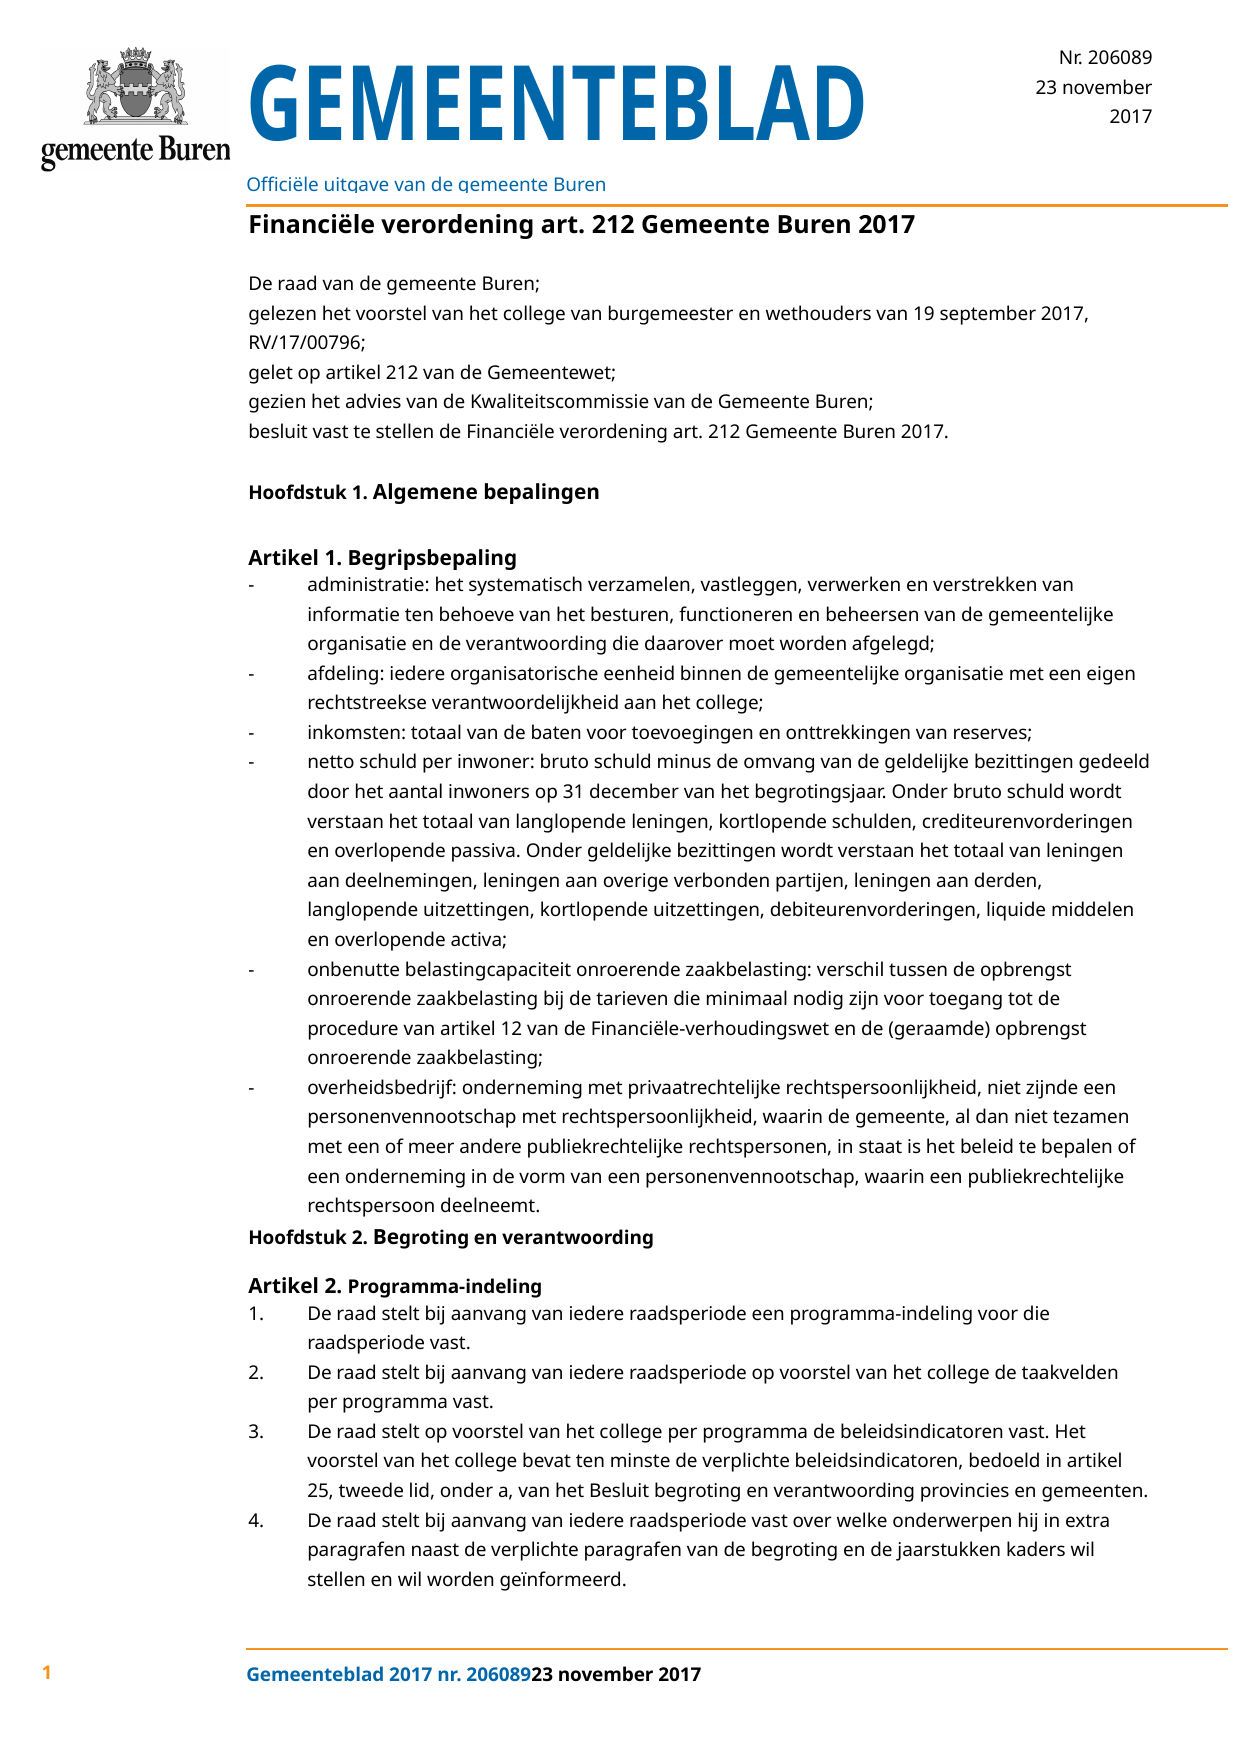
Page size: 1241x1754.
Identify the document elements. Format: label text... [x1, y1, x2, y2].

list inkomsten: totaal van de baten voor toevoegingen en onttrekkingen van reserves; [248, 719, 1152, 745]
list De raad stelt bij aanvang van iedere raadsperiode vast over welke onderwerpen hij in extra paragrafen naast de verplichte paragrafen van de begroting en de jaarstukken kaders wil stellen en wil worden geïnformeerd. [248, 1507, 1152, 1592]
list De raad stelt bij aanvang van iedere raadsperiode een programma-indeling voor die raadsperiode vast. [248, 1300, 1152, 1355]
text De raad van de gemeente Buren; [248, 270, 1152, 296]
list De raad stelt op voorstel van het college per programma de beleidsindicatoren vast. Het voorstel van het college bevat ten minste de verplichte beleidsindicatoren, bedoeld in artikel 25, tweede lid, onder a, van het Besluit begroting en verantwoording provincies en gemeenten. [248, 1418, 1152, 1503]
list overheidsbedrijf: onderneming met privaatrechtelijke rechtspersoonlijkheid, niet zijnde een personenvennootschap met rechtspersoonlijkheid, waarin de gemeente, al dan niet tezamen met een of meer andere publiekrechtelijke rechtspersonen, in staat is het beleid te bepalen of een onderneming in de vorm van een personenvennootschap, waarin een publiekrechtelijke rechtspersoon deelneemt. [248, 1074, 1152, 1218]
text Hoofdstuk 2. Begroting en verantwoording [248, 1222, 1152, 1250]
text Financiële verordening art. 212 Gemeente Buren 2017 [248, 207, 1152, 241]
text Artikel 2. Programma-indeling [248, 1271, 1152, 1300]
text gelezen het voorstel van het college van burgemeester en wethouders van 19 september 2017, RV/17/00796; [248, 300, 1152, 355]
picture [41, 47, 231, 172]
list afdeling: iedere organisatorische eenheid binnen de gemeentelijke organisatie met een eigen rechtstreekse verantwoordelijkheid aan het college; [248, 660, 1152, 715]
text Artikel 1. Begripsbepaling [248, 543, 1152, 571]
text besluit vast te stellen de Financiële verordening art. 212 Gemeente Buren 2017. [248, 418, 1152, 444]
text gelet op artikel 212 van de Gemeentewet; [248, 359, 1152, 385]
list De raad stelt bij aanvang van iedere raadsperiode op voorstel van het college de taakvelden per programma vast. [248, 1359, 1152, 1414]
text Hoofdstuk 1. Algemene bepalingen [248, 477, 1152, 506]
text gezien het advies van de Kwaliteitscommissie van de Gemeente Buren; [248, 389, 1152, 414]
list onbenutte belastingcapaciteit onroerende zaakbelasting: verschil tussen de opbrengst onroerende zaakbelasting bij de tarieven die minimaal nodig zijn voor toegang tot de procedure van artikel 12 van de Financiële-verhoudingswet en de (geraamde) opbrengst onroerende zaakbelasting; [248, 956, 1152, 1070]
list netto schuld per inwoner: bruto schuld minus de omvang van de geldelijke bezittingen gedeeld door het aantal inwoners op 31 december van het begrotingsjaar. Onder bruto schuld wordt verstaan het totaal van langlopende leningen, kortlopende schulden, crediteurenvorderingen en overlopende passiva. Onder geldelijke bezittingen wordt verstaan het totaal van leningen aan deelnemingen, leningen aan overige verbonden partijen, leningen aan derden, langlopende uitzettingen, kortlopende uitzettingen, debiteurenvorderingen, liquide middelen en overlopende activa; [248, 749, 1152, 952]
list administratie: het systematisch verzamelen, vastleggen, verwerken en verstrekken van informatie ten behoeve van het besturen, functioneren en beheersen van de gemeentelijke organisatie en de verantwoording die daarover moet worden afgelegd; [248, 571, 1152, 656]
